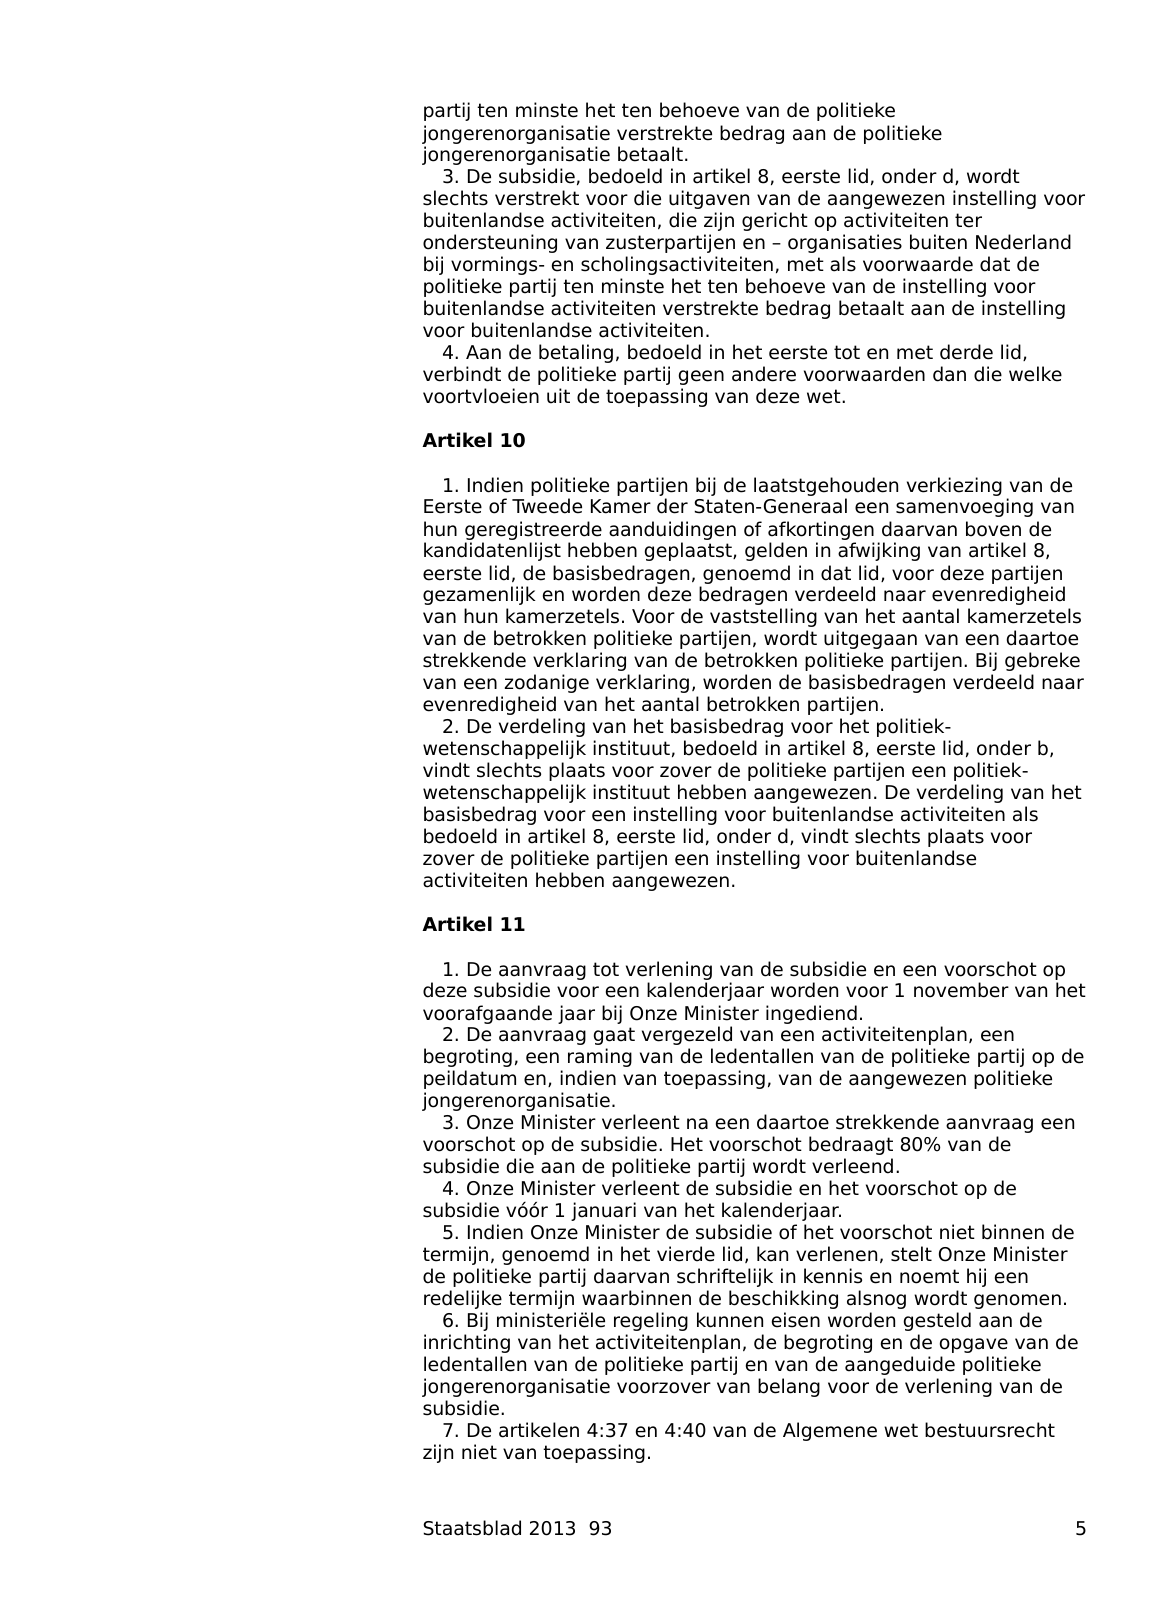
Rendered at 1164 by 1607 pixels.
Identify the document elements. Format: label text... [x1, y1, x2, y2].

text 3. De subsidie, bedoeld in artikel 8, eerste lid, onder d, wordt slechts verstrekt voor die uitgaven van de aangewezen instelling voor buitenlandse activiteiten, die zijn gericht op activiteiten ter ondersteuning van zusterpartijen en – organisaties buiten Nederland bij vormings- en scholingsactiviteiten, met als voorwaarde dat de politieke partij ten minste het ten behoeve van de instelling voor buitenlandse activiteiten verstrekte bedrag betaalt aan de instelling voor buitenlandse activiteiten. [422, 166, 1087, 342]
text 1. De aanvraag tot verlening van de subsidie en een voorschot op deze subsidie voor een kalenderjaar worden voor 1 november van het voorafgaande jaar bij Onze Minister ingediend. [422, 958, 1087, 1024]
text 1. Indien politieke partijen bij de laatstgehouden verkiezing van de Eerste of Tweede Kamer der Staten-Generaal een samenvoeging van hun geregistreerde aanduidingen of afkortingen daarvan boven de kandidatenlijst hebben geplaatst, gelden in afwijking van artikel 8, eerste lid, de basisbedragen, genoemd in dat lid, voor deze partijen gezamenlijk en worden deze bedragen verdeeld naar evenredigheid van hun kamerzetels. Voor de vaststelling van het aantal kamerzetels van de betrokken politieke partijen, wordt uitgegaan van een daartoe strekkende verklaring van de betrokken politieke partijen. Bij gebreke van een zodanige verklaring, worden de basisbedragen verdeeld naar evenredigheid van het aantal betrokken partijen. [422, 474, 1087, 716]
text 3. Onze Minister verleent na een daartoe strekkende aanvraag een voorschot op de subsidie. Het voorschot bedraagt 80% van de subsidie die aan de politieke partij wordt verleend. [422, 1112, 1087, 1178]
text partij ten minste het ten behoeve van de politieke jongerenorganisatie verstrekte bedrag aan de politieke jongerenorganisatie betaalt. [422, 100, 1087, 166]
text 4. Aan de betaling, bedoeld in het eerste tot en met derde lid, verbindt de politieke partij geen andere voorwaarden dan die welke voortvloeien uit de toepassing van deze wet. [422, 342, 1087, 408]
text 4. Onze Minister verleent de subsidie en het voorschot op de subsidie vóór 1 januari van het kalenderjaar. [422, 1178, 1087, 1222]
subtitle Artikel 11 [422, 914, 1087, 936]
text 7. De artikelen 4:37 en 4:40 van de Algemene wet bestuursrecht zijn niet van toepassing. [422, 1420, 1087, 1464]
subtitle Artikel 10 [422, 430, 1087, 452]
text 2. De verdeling van het basisbedrag voor het politiek-wetenschappelijk instituut, bedoeld in artikel 8, eerste lid, onder b, vindt slechts plaats voor zover de politieke partijen een politiek-wetenschappelijk instituut hebben aangewezen. De verdeling van het basisbedrag voor een instelling voor buitenlandse activiteiten als bedoeld in artikel 8, eerste lid, onder d, vindt slechts plaats voor zover de politieke partijen een instelling voor buitenlandse activiteiten hebben aangewezen. [422, 716, 1087, 892]
text 2. De aanvraag gaat vergezeld van een activiteitenplan, een begroting, een raming van de ledentallen van de politieke partij op de peildatum en, indien van toepassing, van de aangewezen politieke jongerenorganisatie. [422, 1024, 1087, 1112]
text 5. Indien Onze Minister de subsidie of het voorschot niet binnen de termijn, genoemd in het vierde lid, kan verlenen, stelt Onze Minister de politieke partij daarvan schriftelijk in kennis en noemt hij een redelijke termijn waarbinnen de beschikking alsnog wordt genomen. [422, 1222, 1087, 1310]
text 6. Bij ministeriële regeling kunnen eisen worden gesteld aan de inrichting van het activiteitenplan, de begroting en de opgave van de ledentallen van de politieke partij en van de aangeduide politieke jongerenorganisatie voorzover van belang voor de verlening van de subsidie. [422, 1310, 1087, 1420]
